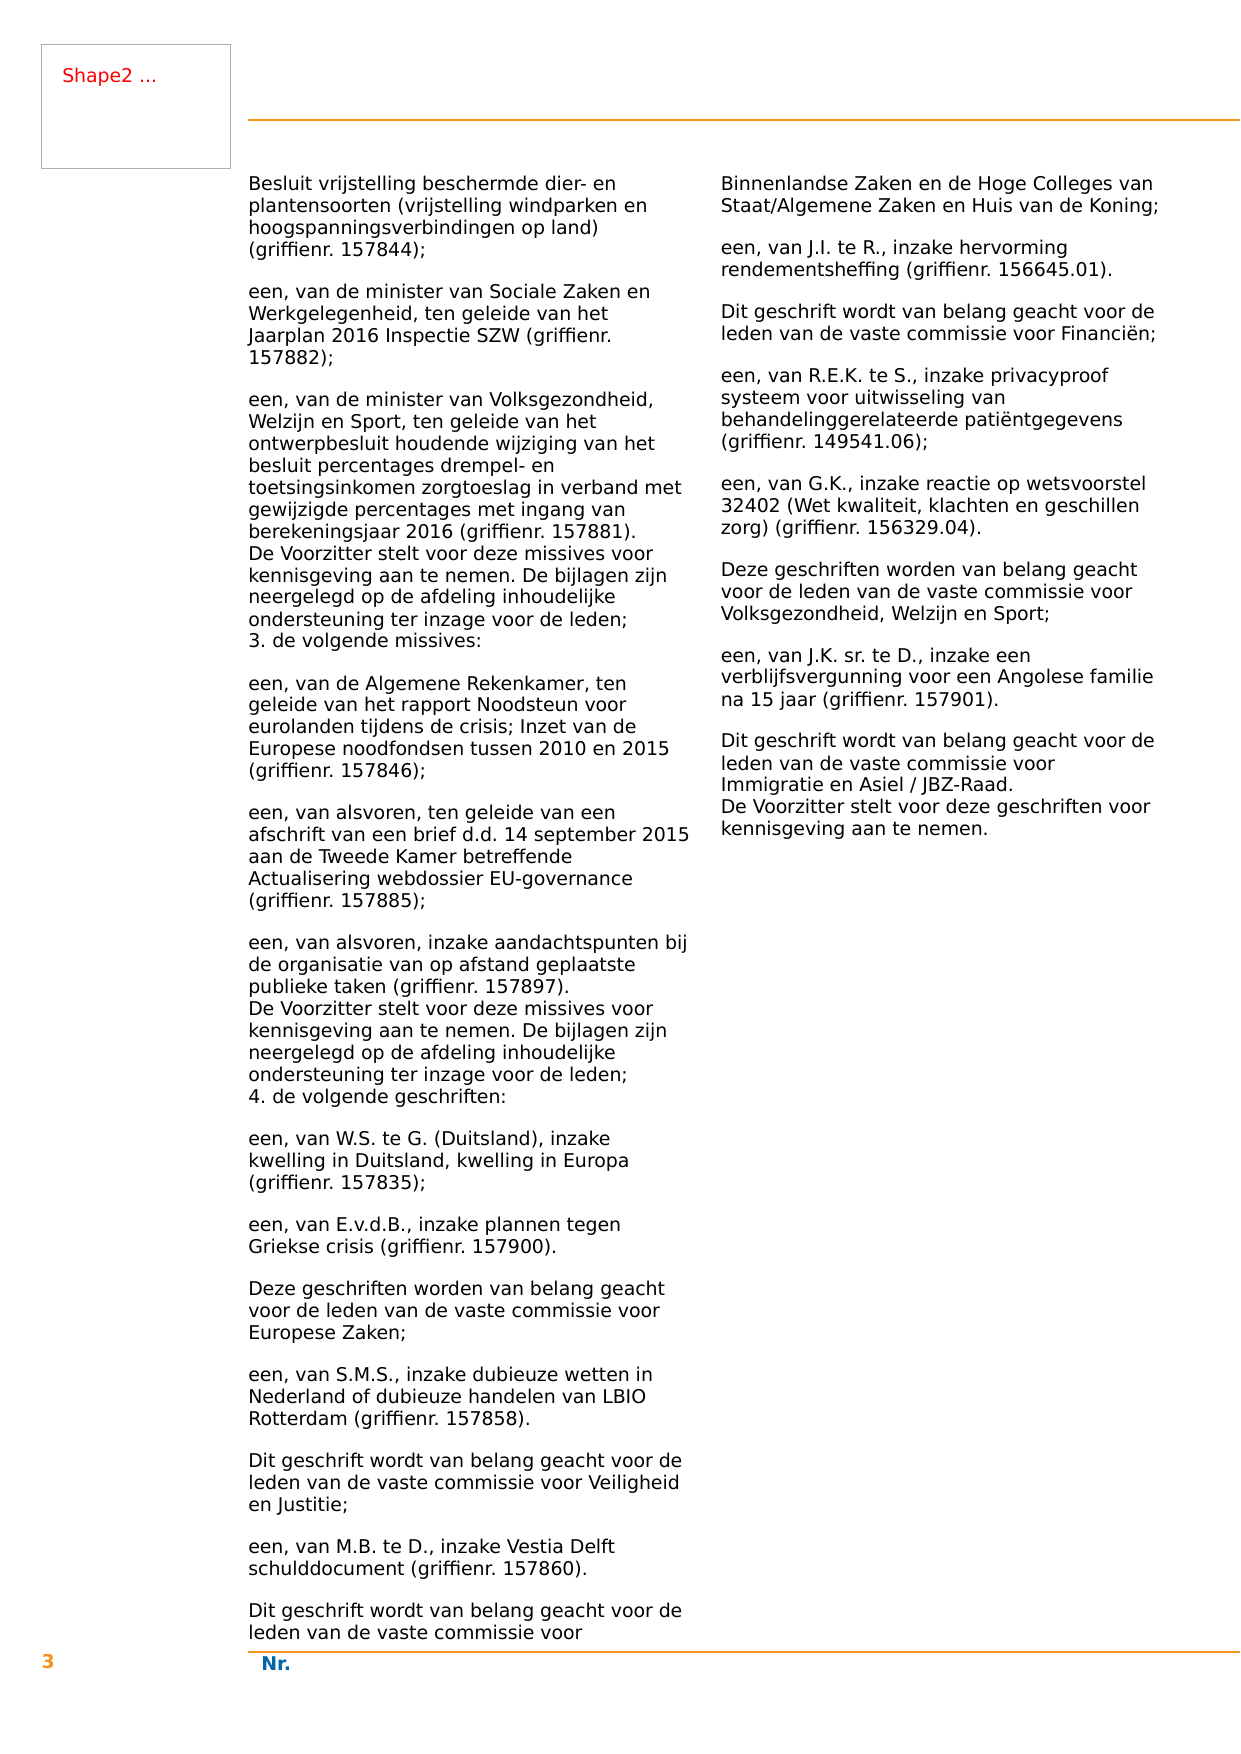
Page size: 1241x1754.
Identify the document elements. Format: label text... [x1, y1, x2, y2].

text Deze geschriften worden van belang geacht voor de leden van de vaste commissie voor Europese Zaken; [248, 1278, 691, 1344]
text 4. de volgende geschriften: [248, 1086, 691, 1108]
text een, van J.I. te R., inzake hervorming rendementsheffing (griffienr. 156645.01). [721, 237, 1163, 281]
text 3. de volgende missives: [248, 630, 691, 652]
text een, van R.E.K. te S., inzake privacyproof systeem voor uitwisseling van behandelinggerelateerde patiëntgegevens (griffienr. 149541.06); [721, 365, 1163, 453]
text een, van de minister van Sociale Zaken en Werkgelegenheid, ten geleide van het Jaarplan 2016 Inspectie SZW (griffienr. 157882); [248, 281, 691, 369]
text een, van M.B. te D., inzake Vestia Delft schulddocument (griffienr. 157860). [248, 1536, 691, 1580]
text een, van J.K. sr. te D., inzake een verblijfsvergunning voor een Angolese familie na 15 jaar (griffienr. 157901). [721, 644, 1163, 710]
text een, van de minister van Volksgezondheid, Welzijn en Sport, ten geleide van het ontwerpbesluit houdende wijziging van het besluit percentages drempel- en toetsingsinkomen zorgtoeslag in verband met gewijzigde percentages met ingang van berekeningsjaar 2016 (griffienr. 157881). [248, 389, 691, 542]
text Dit geschrift wordt van belang geacht voor de leden van de vaste commissie voor Financiën; [721, 301, 1163, 345]
text Besluit vrijstelling beschermde dier- en plantensoorten (vrijstelling windparken en hoogspanningsverbindingen op land) (griffienr. 157844); [248, 173, 691, 261]
text Dit geschrift wordt van belang geacht voor de leden van de vaste commissie voor Veiligheid en Justitie; [248, 1450, 691, 1516]
text De Voorzitter stelt voor deze missives voor kennisgeving aan te nemen. De bijlagen zijn neergelegd op de afdeling inhoudelijke ondersteuning ter inzage voor de leden; [248, 998, 691, 1086]
text een, van alsvoren, inzake aandachtspunten bij de organisatie van op afstand geplaatste publieke taken (griffienr. 157897). [248, 932, 691, 998]
text een, van S.M.S., inzake dubieuze wetten in Nederland of dubieuze handelen van LBIO Rotterdam (griffienr. 157858). [248, 1364, 691, 1430]
text De Voorzitter stelt voor deze geschriften voor kennisgeving aan te nemen. [721, 796, 1163, 840]
text een, van de Algemene Rekenkamer, ten geleide van het rapport Noodsteun voor eurolanden tijdens de crisis; Inzet van de Europese noodfondsen tussen 2010 en 2015 (griffienr. 157846); [248, 672, 691, 782]
text een, van G.K., inzake reactie op wetsvoorstel 32402 (Wet kwaliteit, klachten en geschillen zorg) (griffienr. 156329.04). [721, 473, 1163, 538]
text een, van alsvoren, ten geleide van een afschrift van een brief d.d. 14 september 2015 aan de Tweede Kamer betreffende Actualisering webdossier EU-governance (griffienr. 157885); [248, 802, 691, 912]
text een, van W.S. te G. (Duitsland), inzake kwelling in Duitsland, kwelling in Europa (griffienr. 157835); [248, 1128, 691, 1194]
text Dit geschrift wordt van belang geacht voor de leden van de vaste commissie voor [248, 1600, 691, 1644]
text Deze geschriften worden van belang geacht voor de leden van de vaste commissie voor Volksgezondheid, Welzijn en Sport; [721, 558, 1163, 624]
text Binnenlandse Zaken en de Hoge Colleges van Staat/Algemene Zaken en Huis van de Koning; [721, 173, 1163, 217]
text een, van E.v.d.B., inzake plannen tegen Griekse crisis (griffienr. 157900). [248, 1214, 691, 1258]
text Dit geschrift wordt van belang geacht voor de leden van de vaste commissie voor Immigratie en Asiel / JBZ-Raad. [721, 730, 1163, 796]
text De Voorzitter stelt voor deze missives voor kennisgeving aan te nemen. De bijlagen zijn neergelegd op de afdeling inhoudelijke ondersteuning ter inzage voor de leden; [248, 542, 691, 630]
